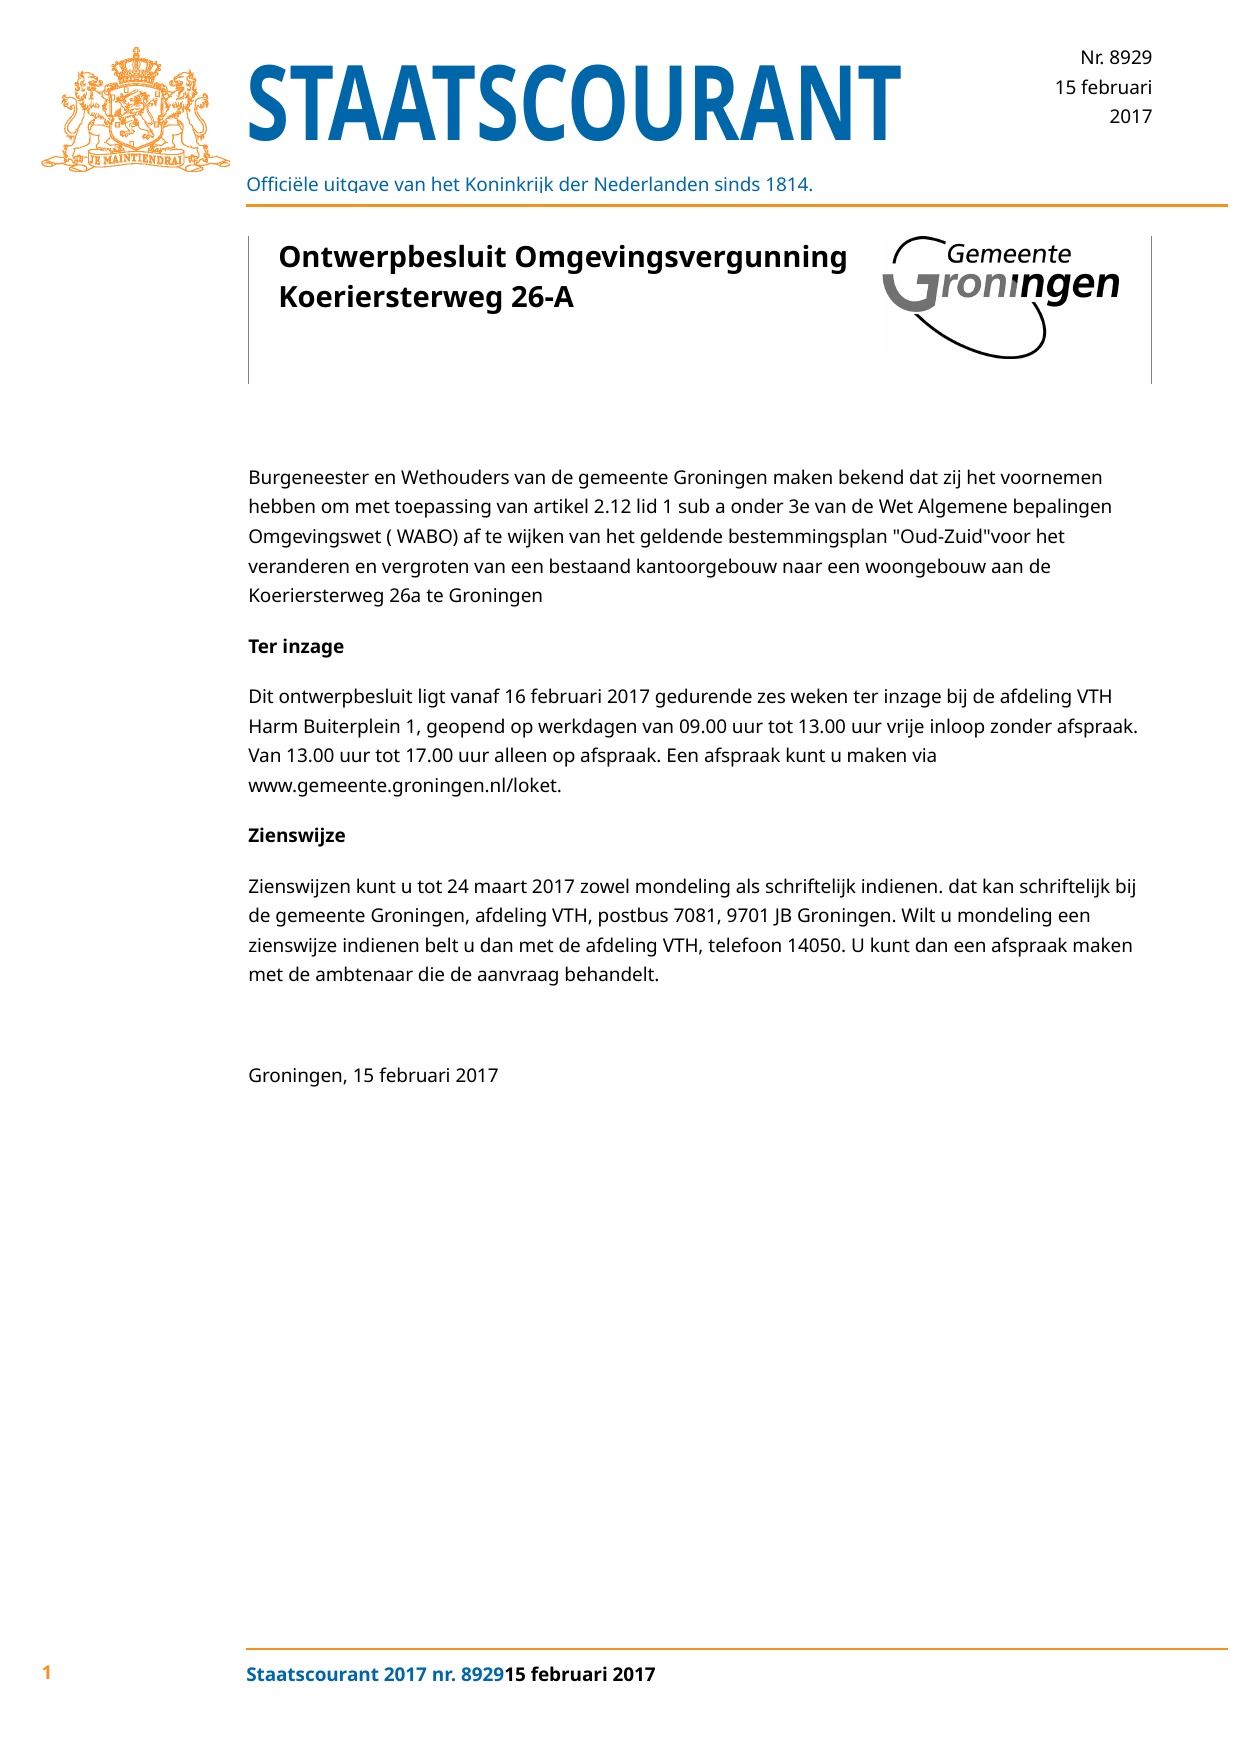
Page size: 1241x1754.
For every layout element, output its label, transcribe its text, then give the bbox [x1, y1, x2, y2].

picture [41, 47, 231, 172]
table_header [1119, 236, 1151, 358]
text Groningen, 15 februari 2017 [248, 1062, 1152, 1088]
table_header [850, 359, 1151, 384]
picture [882, 236, 1119, 359]
text Ter inzage [248, 633, 1152, 659]
table_header [850, 236, 882, 358]
table_header Ontwerpbesluit Omgevingsvergunning Koeriersterweg 26-A [249, 236, 850, 384]
text Dit ontwerpbesluit ligt vanaf 16 februari 2017 gedurende zes weken ter inzage bij de afdeling VTH Harm Buiterplein 1, geopend op werkdagen van 09.00 uur tot 13.00 uur vrije inloop zonder afspraak. Van 13.00 uur tot 17.00 uur alleen op afspraak. Een afspraak kunt u maken via www.gemeente.groningen.nl/loket. [248, 683, 1152, 798]
text Burgeneester en Wethouders van de gemeente Groningen maken bekend dat zij het voornemen hebben om met toepassing van artikel 2.12 lid 1 sub a onder 3e van de Wet Algemene bepalingen Omgevingswet ( WABO) af te wijken van het geldende bestemmingsplan "Oud-Zuid"voor het veranderen en vergroten van een bestaand kantoorgebouw naar een woongebouw aan de Koeriersterweg 26a te Groningen [248, 464, 1152, 608]
text Zienswijze [248, 822, 1152, 848]
text Zienswijzen kunt u tot 24 maart 2017 zowel mondeling als schriftelijk indienen. dat kan schriftelijk bij de gemeente Groningen, afdeling VTH, postbus 7081, 9701 JB Groningen. Wilt u mondeling een zienswijze indienen belt u dan met de afdeling VTH, telefoon 14050. U kunt dan een afspraak maken met de ambtenaar die de aanvraag behandelt. [248, 873, 1152, 987]
